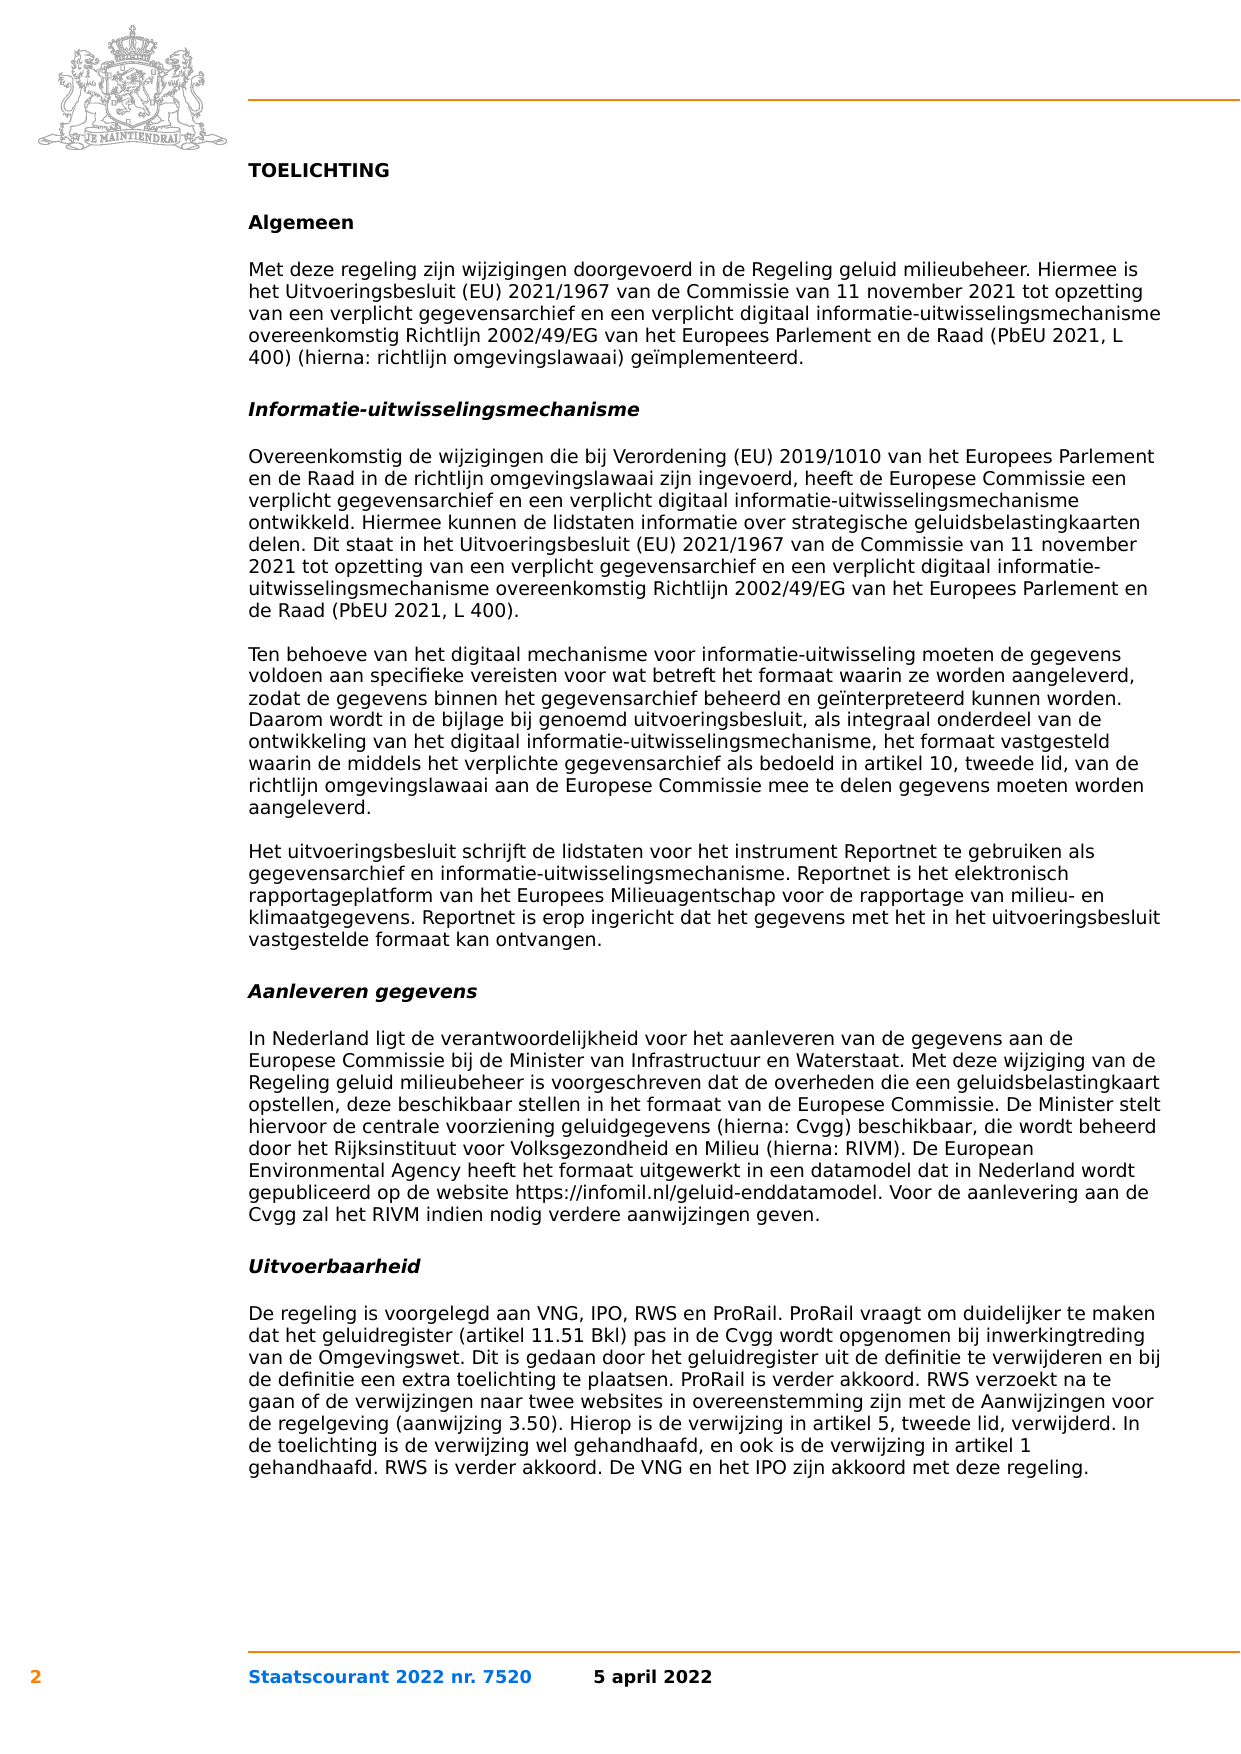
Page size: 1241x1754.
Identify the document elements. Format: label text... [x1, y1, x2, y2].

text Overeenkomstig de wijzigingen die bij Verordening (EU) 2019/1010 van het Europees Parlement en de Raad in de richtlijn omgevingslawaai zijn ingevoerd, heeft de Europese Commissie een verplicht gegevensarchief en een verplicht digitaal informatie-uitwisselingsmechanisme ontwikkeld. Hiermee kunnen de lidstaten informatie over strategische geluidsbelastingkaarten delen. Dit staat in het Uitvoeringsbesluit (EU) 2021/1967 van de Commissie van 11 november 2021 tot opzetting van een verplicht gegevensarchief en een verplicht digitaal informatie-uitwisselingsmechanisme overeenkomstig Richtlijn 2002/49/EG van het Europees Parlement en de Raad (PbEU 2021, L 400). [248, 446, 1163, 622]
subtitle TOELICHTING [248, 160, 1163, 182]
picture [38, 25, 227, 150]
subtitle Informatie-uitwisselingsmechanisme [248, 399, 1163, 421]
text Ten behoeve van het digitaal mechanisme voor informatie-uitwisseling moeten de gegevens voldoen aan specifieke vereisten voor wat betreft het formaat waarin ze worden aangeleverd, zodat de gegevens binnen het gegevensarchief beheerd en geïnterpreteerd kunnen worden. Daarom wordt in de bijlage bij genoemd uitvoeringsbesluit, als integraal onderdeel van de ontwikkeling van het digitaal informatie-uitwisselingsmechanisme, het formaat vastgesteld waarin de middels het verplichte gegevensarchief als bedoeld in artikel 10, tweede lid, van de richtlijn omgevingslawaai aan de Europese Commissie mee te delen gegevens moeten worden aangeleverd. [248, 643, 1163, 819]
text De regeling is voorgelegd aan VNG, IPO, RWS en ProRail. ProRail vraagt om duidelijker te maken dat het geluidregister (artikel 11.51 Bkl) pas in de Cvgg wordt opgenomen bij inwerkingtreding van de Omgevingswet. Dit is gedaan door het geluidregister uit de definitie te verwijderen en bij de definitie een extra toelichting te plaatsen. ProRail is verder akkoord. RWS verzoekt na te gaan of de verwijzingen naar twee websites in overeenstemming zijn met de Aanwijzingen voor de regelgeving (aanwijzing 3.50). Hierop is de verwijzing in artikel 5, tweede lid, verwijderd. In de toelichting is de verwijzing wel gehandhaafd, en ook is de verwijzing in artikel 1 gehandhaafd. RWS is verder akkoord. De VNG en het IPO zijn akkoord met deze regeling. [248, 1303, 1163, 1479]
text Met deze regeling zijn wijzigingen doorgevoerd in de Regeling geluid milieubeheer. Hiermee is het Uitvoeringsbesluit (EU) 2021/1967 van de Commissie van 11 november 2021 tot opzetting van een verplicht gegevensarchief en een verplicht digitaal informatie-uitwisselingsmechanisme overeenkomstig Richtlijn 2002/49/EG van het Europees Parlement en de Raad (PbEU 2021, L 400) (hierna: richtlijn omgevingslawaai) geïmplementeerd. [248, 259, 1163, 369]
subtitle Algemeen [248, 212, 1163, 234]
text Het uitvoeringsbesluit schrijft de lidstaten voor het instrument Reportnet te gebruiken als gegevensarchief en informatie-uitwisselingsmechanisme. Reportnet is het elektronisch rapportageplatform van het Europees Milieuagentschap voor de rapportage van milieu- en klimaatgegevens. Reportnet is erop ingericht dat het gegevens met het in het uitvoeringsbesluit vastgestelde formaat kan ontvangen. [248, 841, 1163, 951]
subtitle Aanleveren gegevens [248, 981, 1163, 1003]
text In Nederland ligt de verantwoordelijkheid voor het aanleveren van de gegevens aan de Europese Commissie bij de Minister van Infrastructuur en Waterstaat. Met deze wijziging van de Regeling geluid milieubeheer is voorgeschreven dat de overheden die een geluidsbelastingkaart opstellen, deze beschikbaar stellen in het formaat van de Europese Commissie. De Minister stelt hiervoor de centrale voorziening geluidgegevens (hierna: Cvgg) beschikbaar, die wordt beheerd door het Rijksinstituut voor Volksgezondheid en Milieu (hierna: RIVM). De European Environmental Agency heeft het formaat uitgewerkt in een datamodel dat in Nederland wordt gepubliceerd op de website https://infomil.nl/geluid-enddatamodel. Voor de aanlevering aan de Cvgg zal het RIVM indien nodig verdere aanwijzingen geven. [248, 1028, 1163, 1226]
subtitle Uitvoerbaarheid [248, 1256, 1163, 1278]
